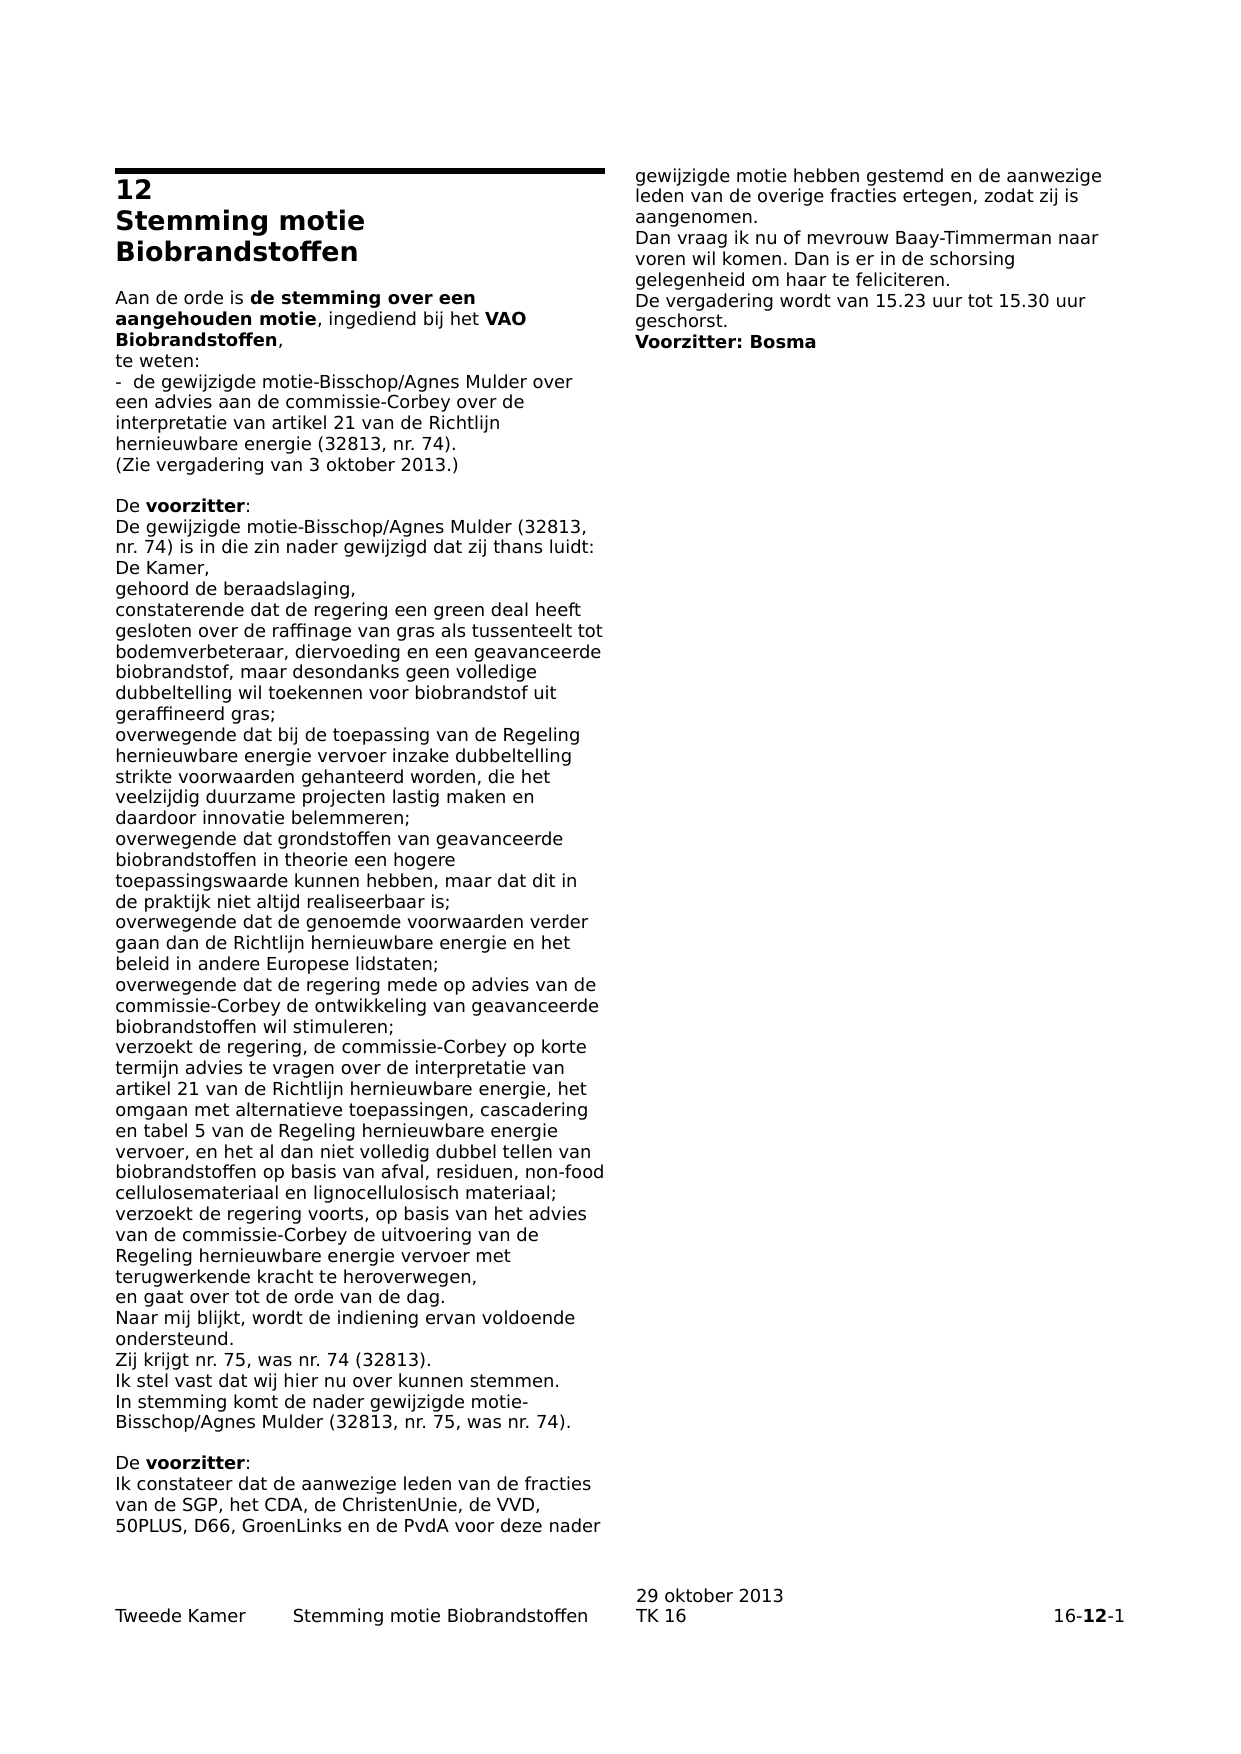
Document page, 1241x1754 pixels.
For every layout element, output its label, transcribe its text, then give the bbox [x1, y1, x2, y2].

text verzoekt de regering, de commissie-Corbey op korte termijn advies te vragen over de interpretatie van artikel 21 van de Richtlijn hernieuwbare energie, het omgaan met alternatieve toepassingen, cascadering en tabel 5 van de Regeling hernieuwbare energie vervoer, en het al dan niet volledig dubbel tellen van biobrandstoffen op basis van afval, residuen, non-food cellulosemateriaal en lignocellulosisch materiaal; [115, 1037, 605, 1204]
text te weten: [115, 351, 605, 371]
text en gaat over tot de orde van de dag. [115, 1287, 605, 1308]
text Ik stel vast dat wij hier nu over kunnen stemmen. [115, 1371, 605, 1391]
list de gewijzigde motie-Bisschop/Agnes Mulder over een advies aan de commissie-Corbey over de interpretatie van artikel 21 van de Richtlijn hernieuwbare energie (32813, nr. 74). [115, 371, 605, 455]
text overwegende dat bij de toepassing van de Regeling hernieuwbare energie vervoer inzake dubbeltelling strikte voorwaarden gehanteerd worden, die het veelzijdig duurzame projecten lastig maken en daardoor innovatie belemmeren; [115, 725, 605, 829]
text De Kamer, [115, 558, 605, 579]
text overwegende dat de genoemde voorwaarden verder gaan dan de Richtlijn hernieuwbare energie en het beleid in andere Europese lidstaten; [115, 912, 605, 975]
text overwegende dat grondstoffen van geavanceerde biobrandstoffen in theorie een hogere toepassingswaarde kunnen hebben, maar dat dit in de praktijk niet altijd realiseerbaar is; [115, 829, 605, 912]
text De voorzitter: [115, 496, 605, 516]
text Voorzitter: Bosma [635, 332, 1125, 353]
text Zij krijgt nr. 75, was nr. 74 (32813). [115, 1350, 605, 1371]
text Dan vraag ik nu of mevrouw Baay-Timmerman naar voren wil komen. Dan is er in de schorsing gelegenheid om haar te feliciteren. [635, 228, 1125, 290]
text De voorzitter: [115, 1453, 605, 1474]
text De gewijzigde motie-Bisschop/Agnes Mulder (32813, nr. 74) is in die zin nader gewijzigd dat zij thans luidt: [115, 516, 605, 558]
text Ik constateer dat de aanwezige leden van de fracties van de SGP, het CDA, de ChristenUnie, de VVD, 50PLUS, D66, GroenLinks en de PvdA voor deze nader [115, 1474, 605, 1536]
text Aan de orde is de stemming over een aangehouden motie, ingediend bij het VAO Biobrandstoffen, [115, 288, 605, 351]
text verzoekt de regering voorts, op basis van het advies van de commissie-Corbey de uitvoering van de Regeling hernieuwbare energie vervoer met terugwerkende kracht te heroverwegen, [115, 1204, 605, 1287]
text gewijzigde motie hebben gestemd en de aanwezige leden van de overige fracties ertegen, zodat zij is aangenomen. [635, 165, 1125, 228]
text overwegende dat de regering mede op advies van de commissie-Corbey de ontwikkeling van geavanceerde biobrandstoffen wil stimuleren; [115, 975, 605, 1037]
text In stemming komt de nader gewijzigde motie-Bisschop/Agnes Mulder (32813, nr. 75, was nr. 74). [115, 1391, 605, 1433]
text gehoord de beraadslaging, [115, 579, 605, 600]
text (Zie vergadering van 3 oktober 2013.) [115, 455, 605, 476]
text Naar mij blijkt, wordt de indiening ervan voldoende ondersteund. [115, 1308, 605, 1350]
title 12 Stemming motie Biobrandstoffen [115, 174, 605, 268]
text constaterende dat de regering een green deal heeft gesloten over de raffinage van gras als tussenteelt tot bodemverbeteraar, diervoeding en een geavanceerde biobrandstof, maar desondanks geen volledige dubbeltelling wil toekennen voor biobrandstof uit geraffineerd gras; [115, 600, 605, 725]
text De vergadering wordt van 15.23 uur tot 15.30 uur geschorst. [635, 290, 1125, 332]
